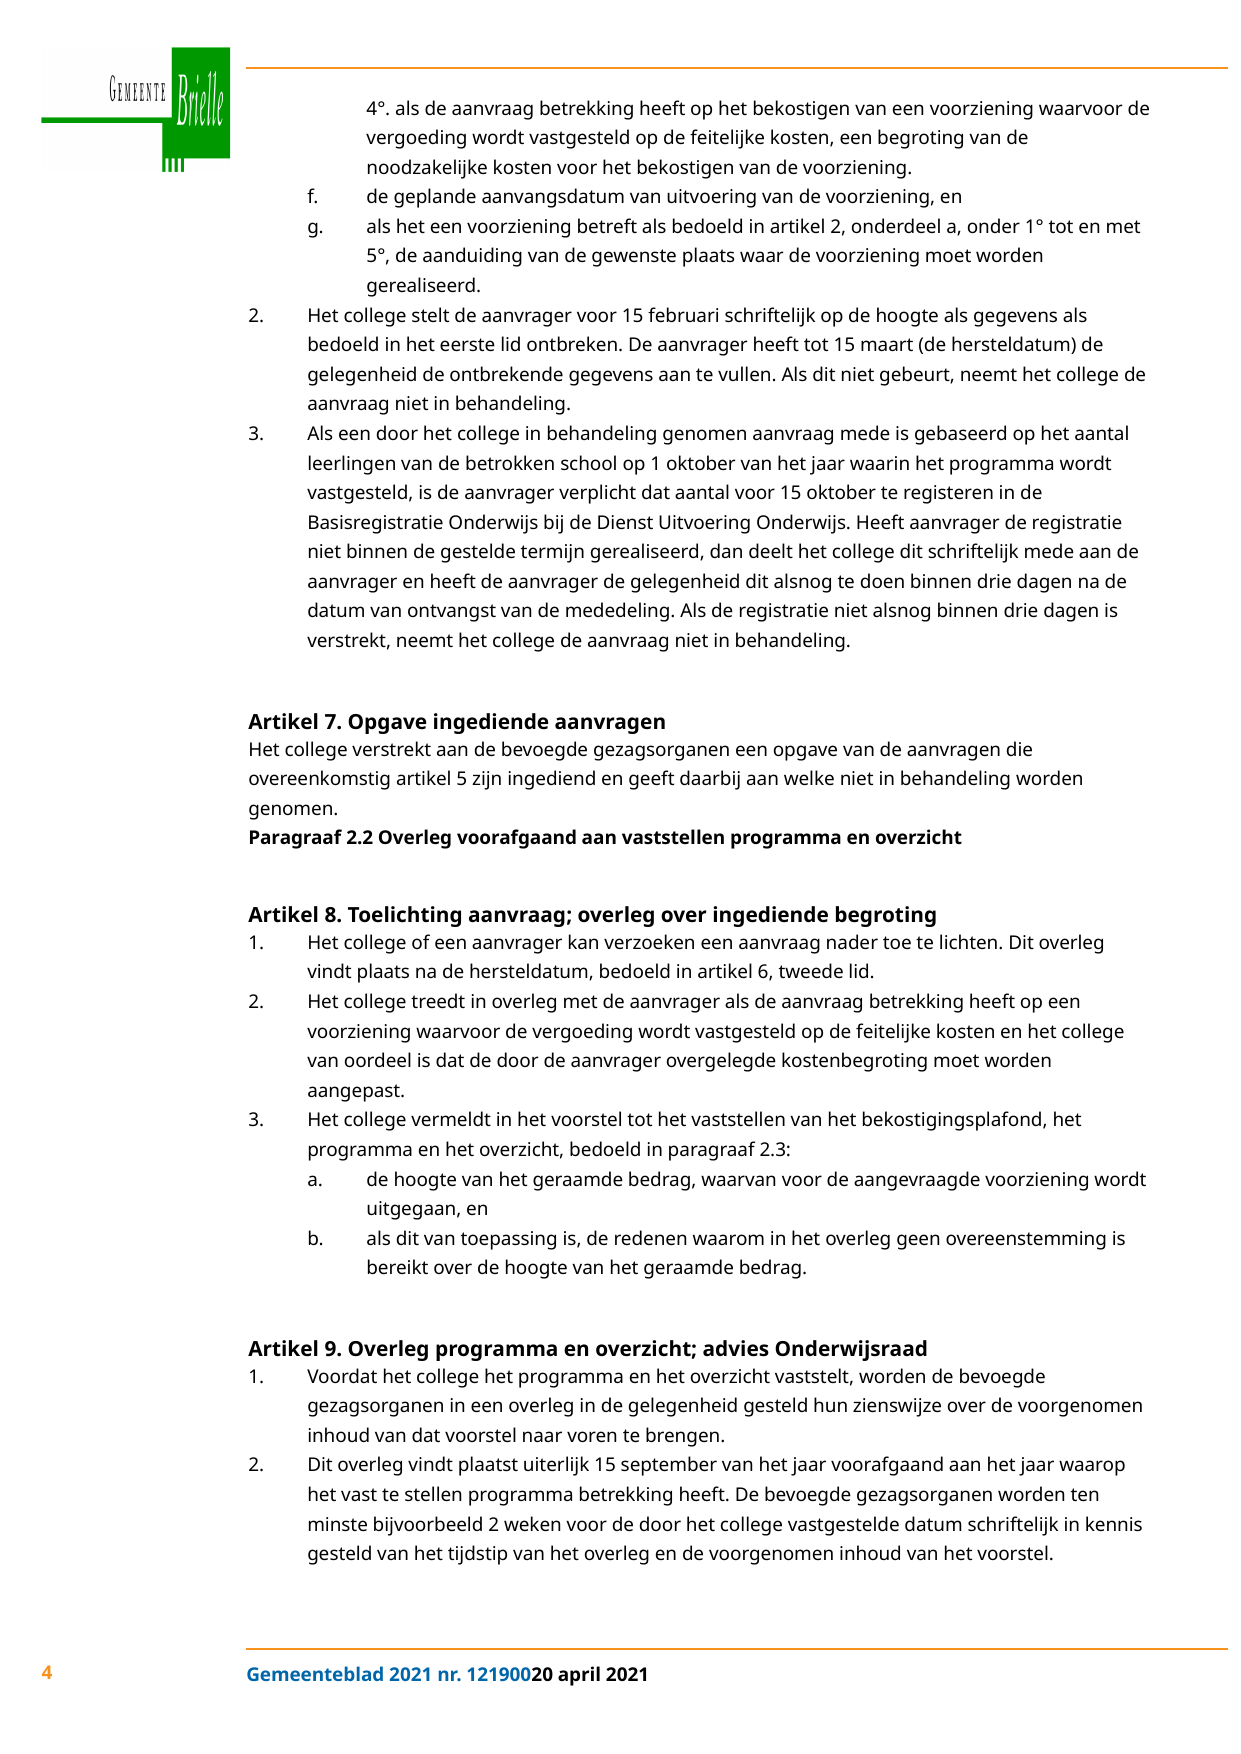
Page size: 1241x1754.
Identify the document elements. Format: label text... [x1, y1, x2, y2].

text Artikel 7. Opgave ingediende aanvragen [248, 707, 1152, 736]
list Het college stelt de aanvrager voor 15 februari schriftelijk op de hoogte als gegevens als bedoeld in het eerste lid ontbreken. De aanvrager heeft tot 15 maart (de hersteldatum) de gelegenheid de ontbrekende gegevens aan te vullen. Als dit niet gebeurt, neemt het college de aanvraag niet in behandeling. [248, 302, 1152, 416]
list als dit van toepassing is, de redenen waarom in het overleg geen overeenstemming is bereikt over de hoogte van het geraamde bedrag. [307, 1225, 1152, 1280]
text Artikel 9. Overleg programma en overzicht; advies Onderwijsraad [248, 1334, 1152, 1363]
list Het college vermeldt in het voorstel tot het vaststellen van het bekostigingsplafond, het programma en het overzicht, bedoeld in paragraaf 2.3: [248, 1107, 1152, 1162]
list Het college of een aanvrager kan verzoeken een aanvraag nader toe te lichten. Dit overleg vindt plaats na de hersteldatum, bedoeld in artikel 6, tweede lid. [248, 929, 1152, 984]
list Voordat het college het programma en het overzicht vaststelt, worden de bevoegde gezagsorganen in een overleg in de gelegenheid gesteld hun zienswijze over de voorgenomen inhoud van dat voorstel naar voren te brengen. [248, 1363, 1152, 1448]
text Het college verstrekt aan de bevoegde gezagsorganen een opgave van de aanvragen die overeenkomstig artikel 5 zijn ingediend en geeft daarbij aan welke niet in behandeling worden genomen. [248, 736, 1152, 821]
list Het college treedt in overleg met de aanvrager als de aanvraag betrekking heeft op een voorziening waarvoor de vergoeding wordt vastgesteld op de feitelijke kosten en het college van oordeel is dat de door de aanvrager overgelegde kostenbegroting moet worden aangepast. [248, 988, 1152, 1103]
list Dit overleg vindt plaatst uiterlijk 15 september van het jaar voorafgaand aan het jaar waarop het vast te stellen programma betrekking heeft. De bevoegde gezagsorganen worden ten minste bijvoorbeeld 2 weken voor de door het college vastgestelde datum schriftelijk in kennis gesteld van het tijdstip van het overleg en de voorgenomen inhoud van het voorstel. [248, 1452, 1152, 1566]
list Als een door het college in behandeling genomen aanvraag mede is gebaseerd op het aantal leerlingen van de betrokken school op 1 oktober van het jaar waarin het programma wordt vastgesteld, is de aanvrager verplicht dat aantal voor 15 oktober te registeren in de Basisregistratie Onderwijs bij de Dienst Uitvoering Onderwijs. Heeft aanvrager de registratie niet binnen de gestelde termijn gerealiseerd, dan deelt het college dit schriftelijk mede aan de aanvrager en heeft de aanvrager de gelegenheid dit alsnog te doen binnen drie dagen na de datum van ontvangst van de mededeling. Als de registratie niet alsnog binnen drie dagen is verstrekt, neemt het college de aanvraag niet in behandeling. [248, 420, 1152, 653]
text Paragraaf 2.2 Overleg voorafgaand aan vaststellen programma en overzicht [248, 824, 1152, 850]
list 4°. als de aanvraag betrekking heeft op het bekostigen van een voorziening waarvoor de vergoeding wordt vastgesteld op de feitelijke kosten, een begroting van de noodzakelijke kosten voor het bekostigen van de voorziening. [307, 95, 1152, 180]
list de hoogte van het geraamde bedrag, waarvan voor de aangevraagde voorziening wordt uitgegaan, en [307, 1166, 1152, 1221]
list als het een voorziening betreft als bedoeld in artikel 2, onderdeel a, onder 1° tot en met 5°, de aanduiding van de gewenste plaats waar de voorziening moet worden gerealiseerd. [307, 213, 1152, 298]
text Artikel 8. Toelichting aanvraag; overleg over ingediende begroting [248, 901, 1152, 929]
list de geplande aanvangsdatum van uitvoering van de voorziening, en [307, 183, 1152, 209]
picture [41, 47, 231, 172]
